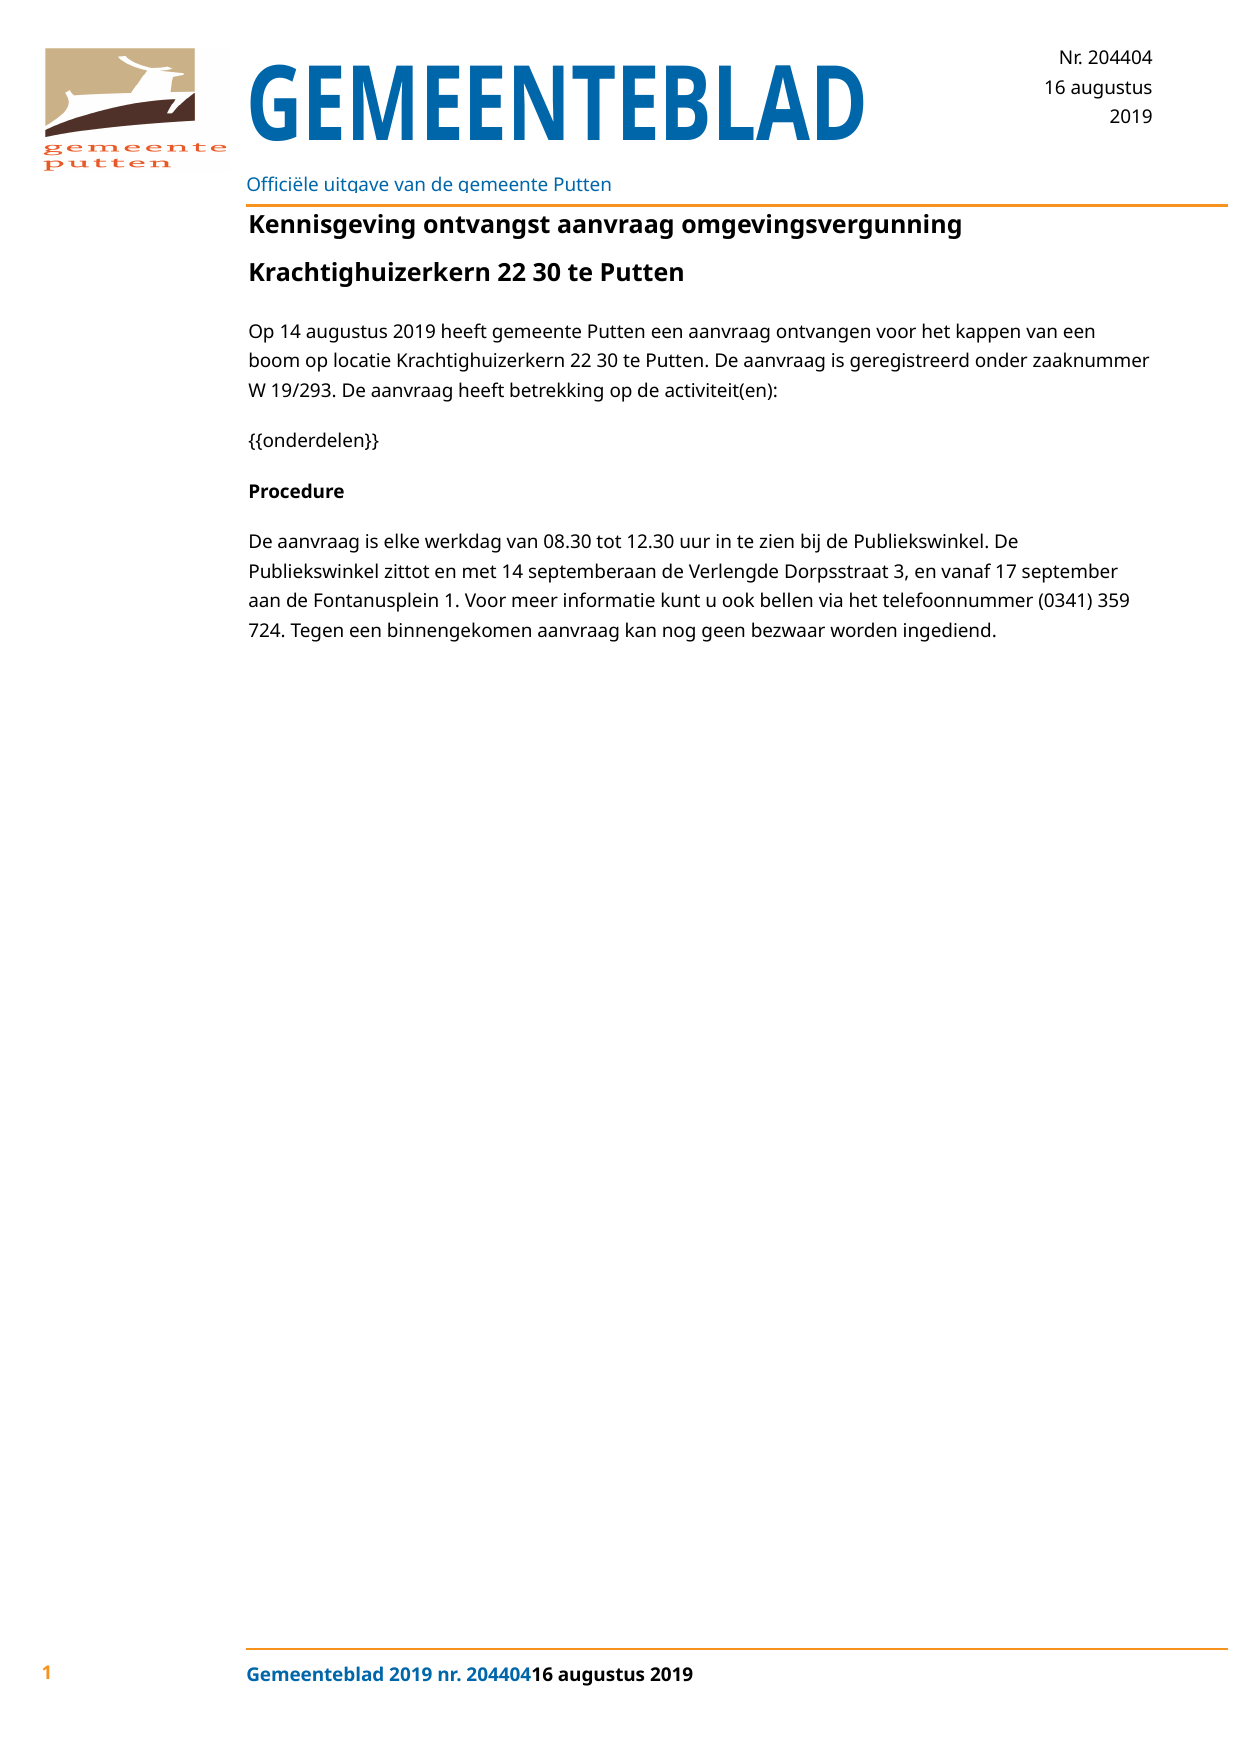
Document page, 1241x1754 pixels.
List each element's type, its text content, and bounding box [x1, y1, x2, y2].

text Kennisgeving ontvangst aanvraag omgevingsvergunning Krachtighuizerkern 22 30 te Putten [248, 207, 1152, 288]
text De aanvraag is elke werkdag van 08.30 tot 12.30 uur in te zien bij de Publiekswinkel. De Publiekswinkel zittot en met 14 septemberaan de Verlengde Dorpsstraat 3, en vanaf 17 september aan de Fontanusplein 1. Voor meer informatie kunt u ook bellen via het telefoonnummer (0341) 359 724. Tegen een binnengekomen aanvraag kan nog geen bezwaar worden ingediend. [248, 528, 1152, 643]
text Op 14 augustus 2019 heeft gemeente Putten een aanvraag ontvangen voor het kappen van een boom op locatie Krachtighuizerkern 22 30 te Putten. De aanvraag is geregistreerd onder zaaknummer W 19/293. De aanvraag heeft betrekking op de activiteit(en): [248, 318, 1152, 403]
picture [41, 47, 231, 172]
text Procedure [248, 478, 1152, 504]
text {{onderdelen}} [248, 427, 1152, 453]
